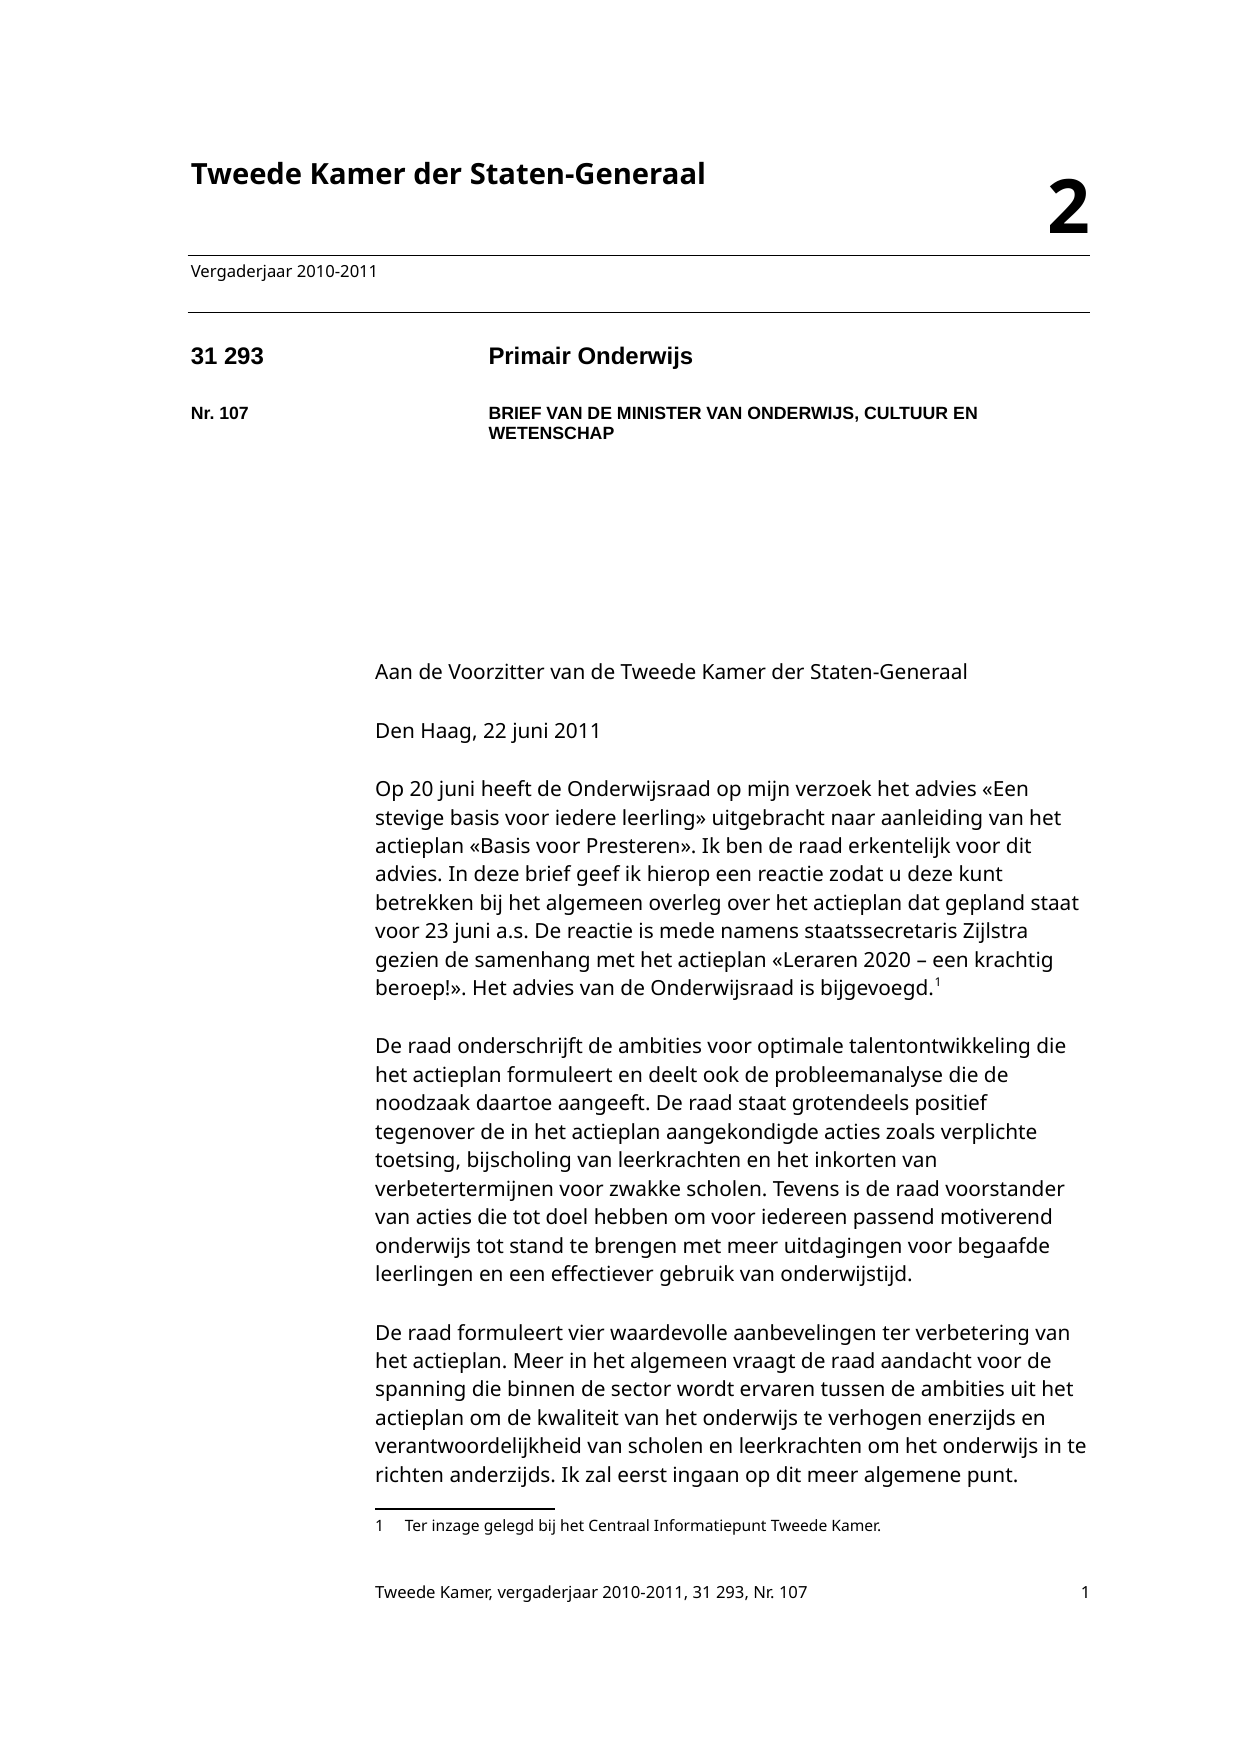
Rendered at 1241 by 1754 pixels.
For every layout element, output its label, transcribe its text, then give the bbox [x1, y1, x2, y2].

text De raad formuleert vier waardevolle aanbevelingen ter verbetering van het actieplan. Meer in het algemeen vraagt de raad aandacht voor de spanning die binnen de sector wordt ervaren tussen de ambities uit het actieplan om de kwaliteit van het onderwijs te verhogen enerzijds en verantwoordelijkheid van scholen en leerkrachten om het onderwijs in te richten anderzijds. Ik zal eerst ingaan op dit meer algemene punt. [375, 1318, 1090, 1488]
table_header 2 [910, 150, 1090, 255]
table_cell 31 293 [188, 339, 485, 399]
table_cell Nr. 107 [188, 399, 485, 539]
table_cell Vergaderjaar 2010-2011 [188, 256, 485, 312]
text Op 20 juni heeft de Onderwijsraad op mijn verzoek het advies «Een stevige basis voor iedere leerling» uitgebracht naar aanleiding van het actieplan «Basis voor Presteren». Ik ben de raad erkentelijk voor dit advies. In deze brief geef ik hierop een reactie zodat u deze kunt betrekken bij het algemeen overleg over het actieplan dat gepland staat voor 23 juni a.s. De reactie is mede namens staatssecretaris Zijlstra gezien de samenhang met het actieplan «Leraren 2020 – een krachtig beroep!». Het advies van de Onderwijsraad is bijgevoegd. [375, 774, 1090, 1002]
text Ter inzage gelegd bij het Centraal Informatiepunt Tweede Kamer. [375, 1508, 1090, 1536]
table_cell [485, 256, 1090, 312]
table_header Tweede Kamer der Staten-Generaal [188, 150, 909, 255]
text De raad onderschrijft de ambities voor optimale talentontwikkeling die het actieplan formuleert en deelt ook de probleemanalyse die de noodzaak daartoe aangeeft. De raad staat grotendeels positief tegenover de in het actieplan aangekondigde acties zoals verplichte toetsing, bijscholing van leerkrachten en het inkorten van verbetertermijnen voor zwakke scholen. Tevens is de raad voorstander van acties die tot doel hebben om voor iedereen passend motiverend onderwijs tot stand te brengen met meer uitdagingen voor begaafde leerlingen en een effectiever gebruik van onderwijstijd. [375, 1032, 1090, 1288]
table_cell Primair Onderwijs [485, 339, 1090, 399]
text Den Haag, 22 juni 2011 [375, 716, 1090, 744]
table_cell [485, 313, 1090, 339]
table_cell [188, 313, 485, 339]
table_cell BRIEF VAN DE MINISTER VAN ONDERWIJS, CULTUUR EN WETENSCHAP [485, 399, 1090, 539]
text Aan de Voorzitter van de Tweede Kamer der Staten-Generaal [375, 657, 1090, 686]
